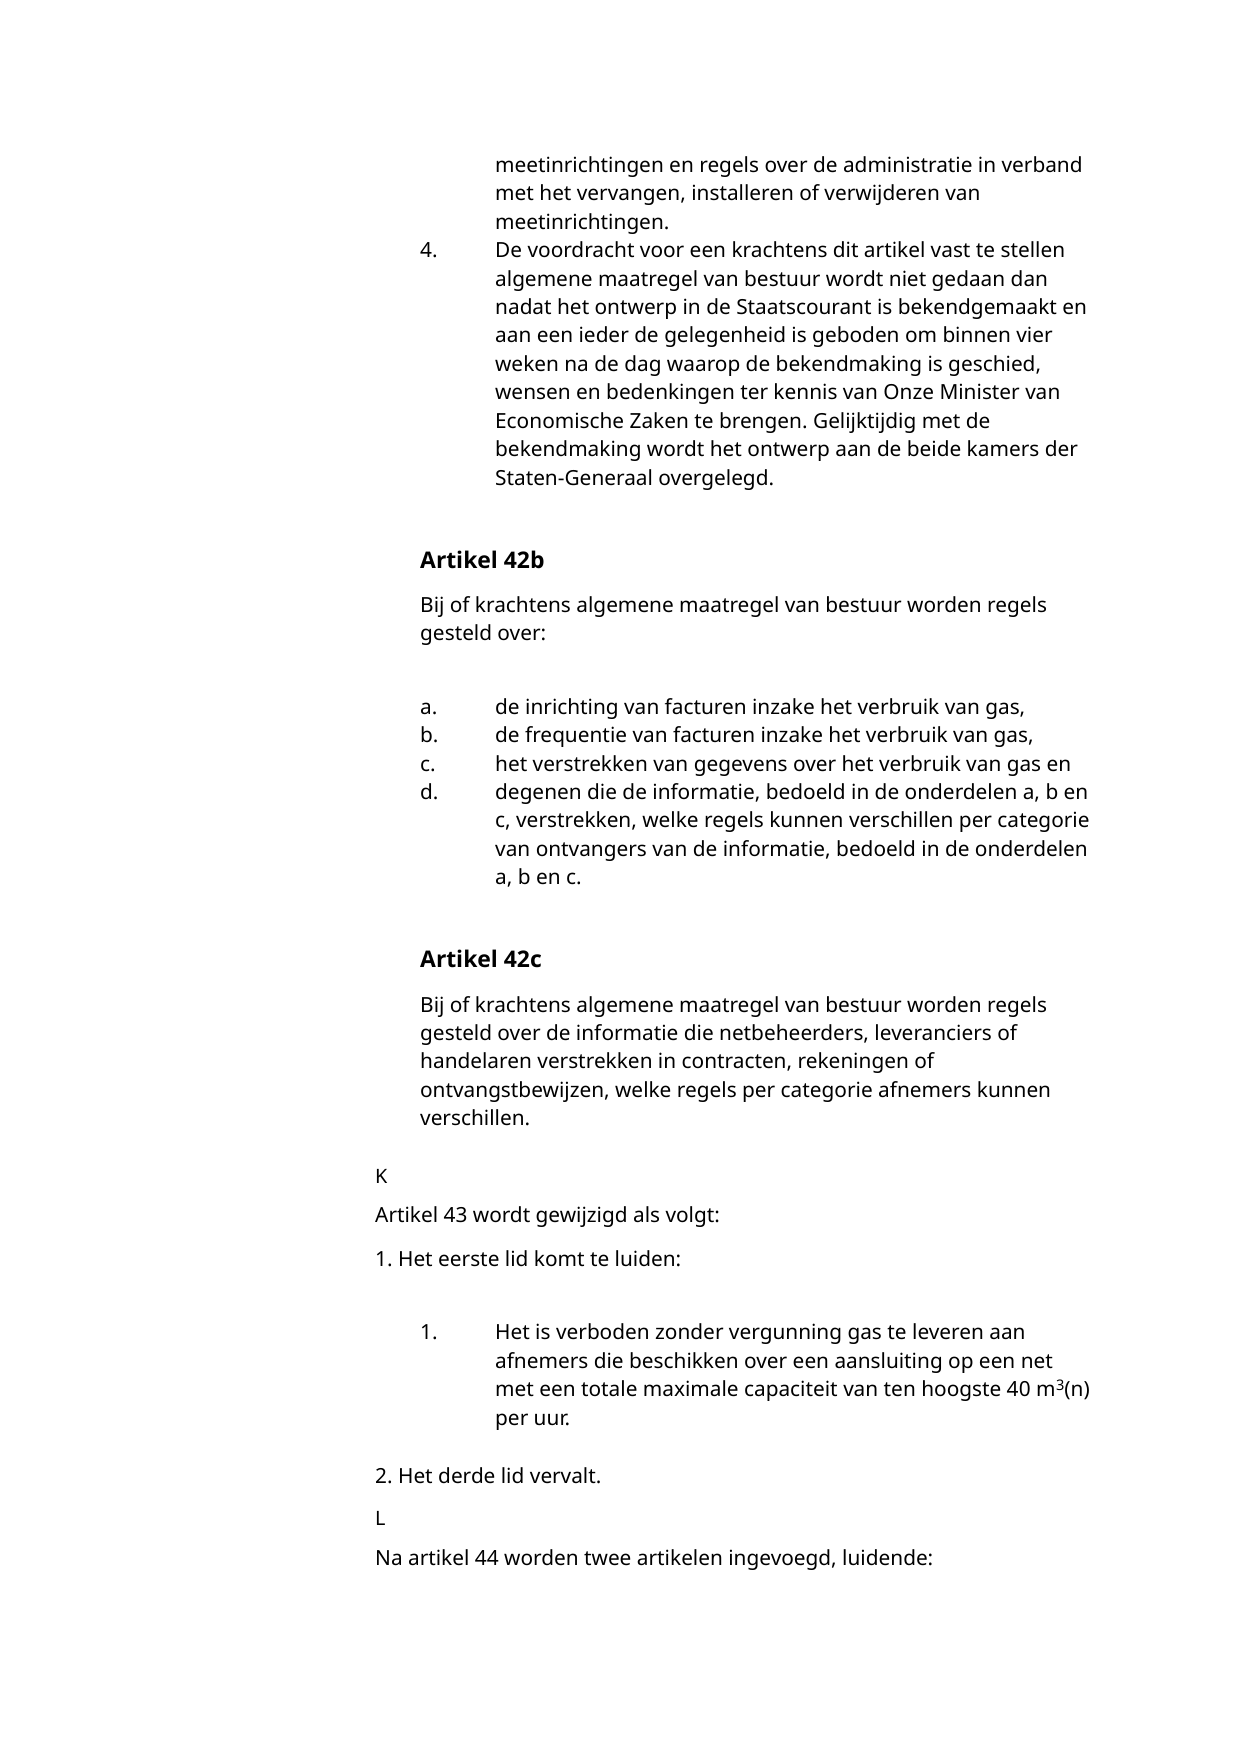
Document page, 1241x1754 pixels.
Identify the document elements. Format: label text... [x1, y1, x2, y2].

text Na artikel 44 worden twee artikelen ingevoegd, luidende: [375, 1543, 1090, 1572]
text Artikel 43 wordt gewijzigd als volgt: [375, 1201, 1090, 1229]
list De voordracht voor een krachtens dit artikel vast te stellen algemene maatregel van bestuur wordt niet gedaan dan nadat het ontwerp in de Staatscourant is bekendgemaakt en aan een ieder de gelegenheid is geboden om binnen vier weken na de dag waarop de bekendmaking is geschied, wensen en bedenkingen ter kennis van Onze Minister van Economische Zaken te brengen. Gelijktijdig met de bekendmaking wordt het ontwerp aan de beide kamers der Staten-Generaal overgelegd. [420, 235, 1090, 491]
subtitle Artikel 42b [420, 544, 1090, 575]
list meetinrichtingen en regels over de administratie in verband met het vervangen, installeren of verwijderen van meetinrichtingen. [420, 150, 1090, 235]
text K [375, 1162, 1090, 1189]
list de inrichting van facturen inzake het verbruik van gas, [420, 692, 1090, 720]
text Bij of krachtens algemene maatregel van bestuur worden regels gesteld over: [420, 590, 1090, 647]
list Het is verboden zonder vergunning gas te leveren aan afnemers die beschikken over een aansluiting op een net met een totale maximale capaciteit van ten hoogste 40 m3(n) per uur. [420, 1317, 1090, 1431]
list het verstrekken van gegevens over het verbruik van gas en [420, 749, 1090, 777]
list degenen die de informatie, bedoeld in de onderdelen a, b en c, verstrekken, welke regels kunnen verschillen per categorie van ontvangers van de informatie, bedoeld in de onderdelen a, b en c. [420, 777, 1090, 891]
text 2. Het derde lid vervalt. [375, 1461, 1090, 1490]
list de frequentie van facturen inzake het verbruik van gas, [420, 720, 1090, 749]
text L [375, 1505, 1090, 1532]
subtitle Artikel 42c [420, 943, 1090, 975]
text Bij of krachtens algemene maatregel van bestuur worden regels gesteld over de informatie die netbeheerders, leveranciers of handelaren verstrekken in contracten, rekeningen of ontvangstbewijzen, welke regels per categorie afnemers kunnen verschillen. [420, 990, 1090, 1132]
text 1. Het eerste lid komt te luiden: [375, 1244, 1090, 1272]
